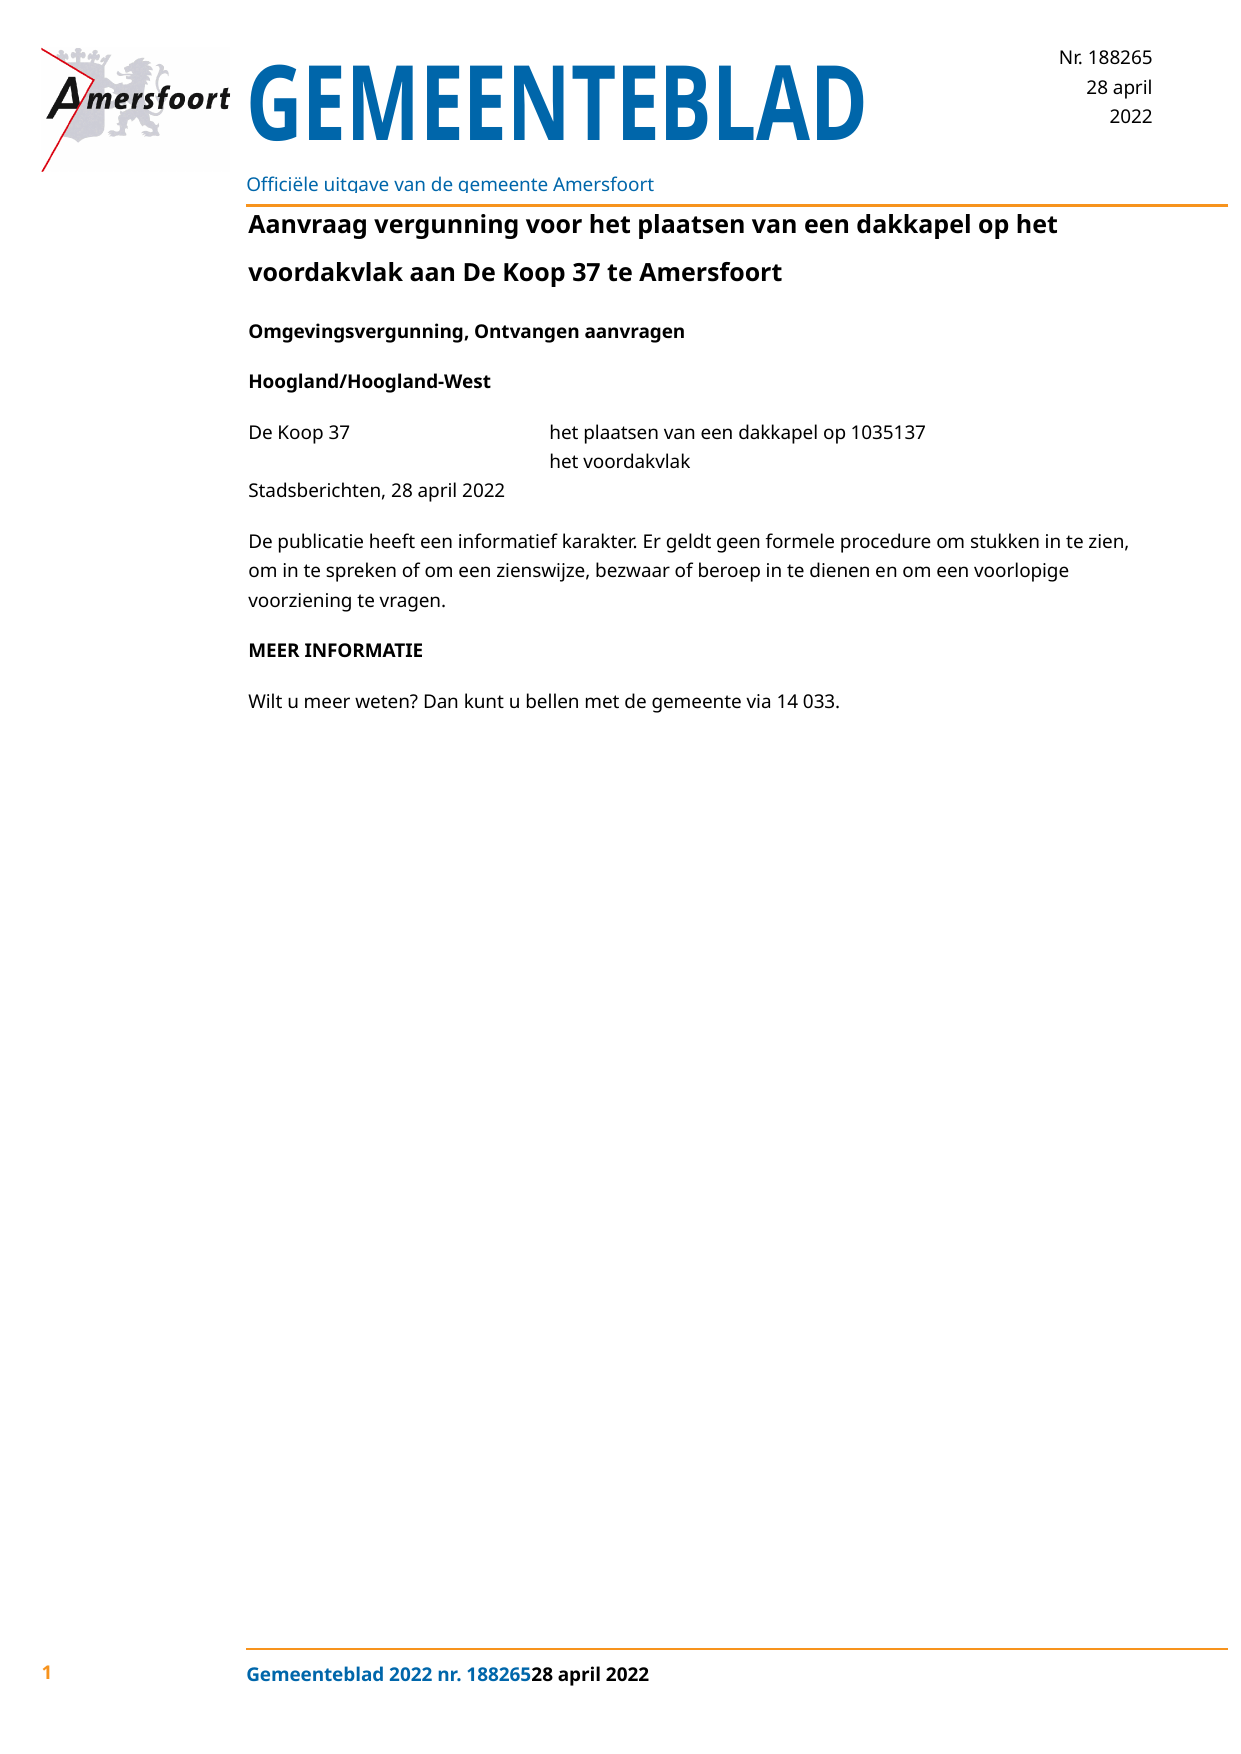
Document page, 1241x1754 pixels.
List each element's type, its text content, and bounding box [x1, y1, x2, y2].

text Omgevingsvergunning, Ontvangen aanvragen [248, 318, 1152, 344]
table_header 1035137 [850, 419, 1152, 474]
text Hoogland/Hoogland-West [248, 368, 1152, 394]
table_header het plaatsen van een dakkapel op het voordakvlak [549, 419, 850, 474]
text Wilt u meer weten? Dan kunt u bellen met de gemeente via 14 033. [248, 688, 1152, 713]
text Aanvraag vergunning voor het plaatsen van een dakkapel op het voordakvlak aan De Koop 37 te Amersfoort [248, 207, 1152, 288]
table_header De Koop 37 [248, 419, 549, 474]
picture [41, 47, 231, 172]
text Stadsberichten, 28 april 2022 [248, 477, 1152, 503]
text De publicatie heeft een informatief karakter. Er geldt geen formele procedure om stukken in te zien, om in te spreken of om een zienswijze, bezwaar of beroep in te dienen en om een voorlopige voorziening te vragen. [248, 528, 1152, 613]
text MEER INFORMATIE [248, 637, 1152, 663]
